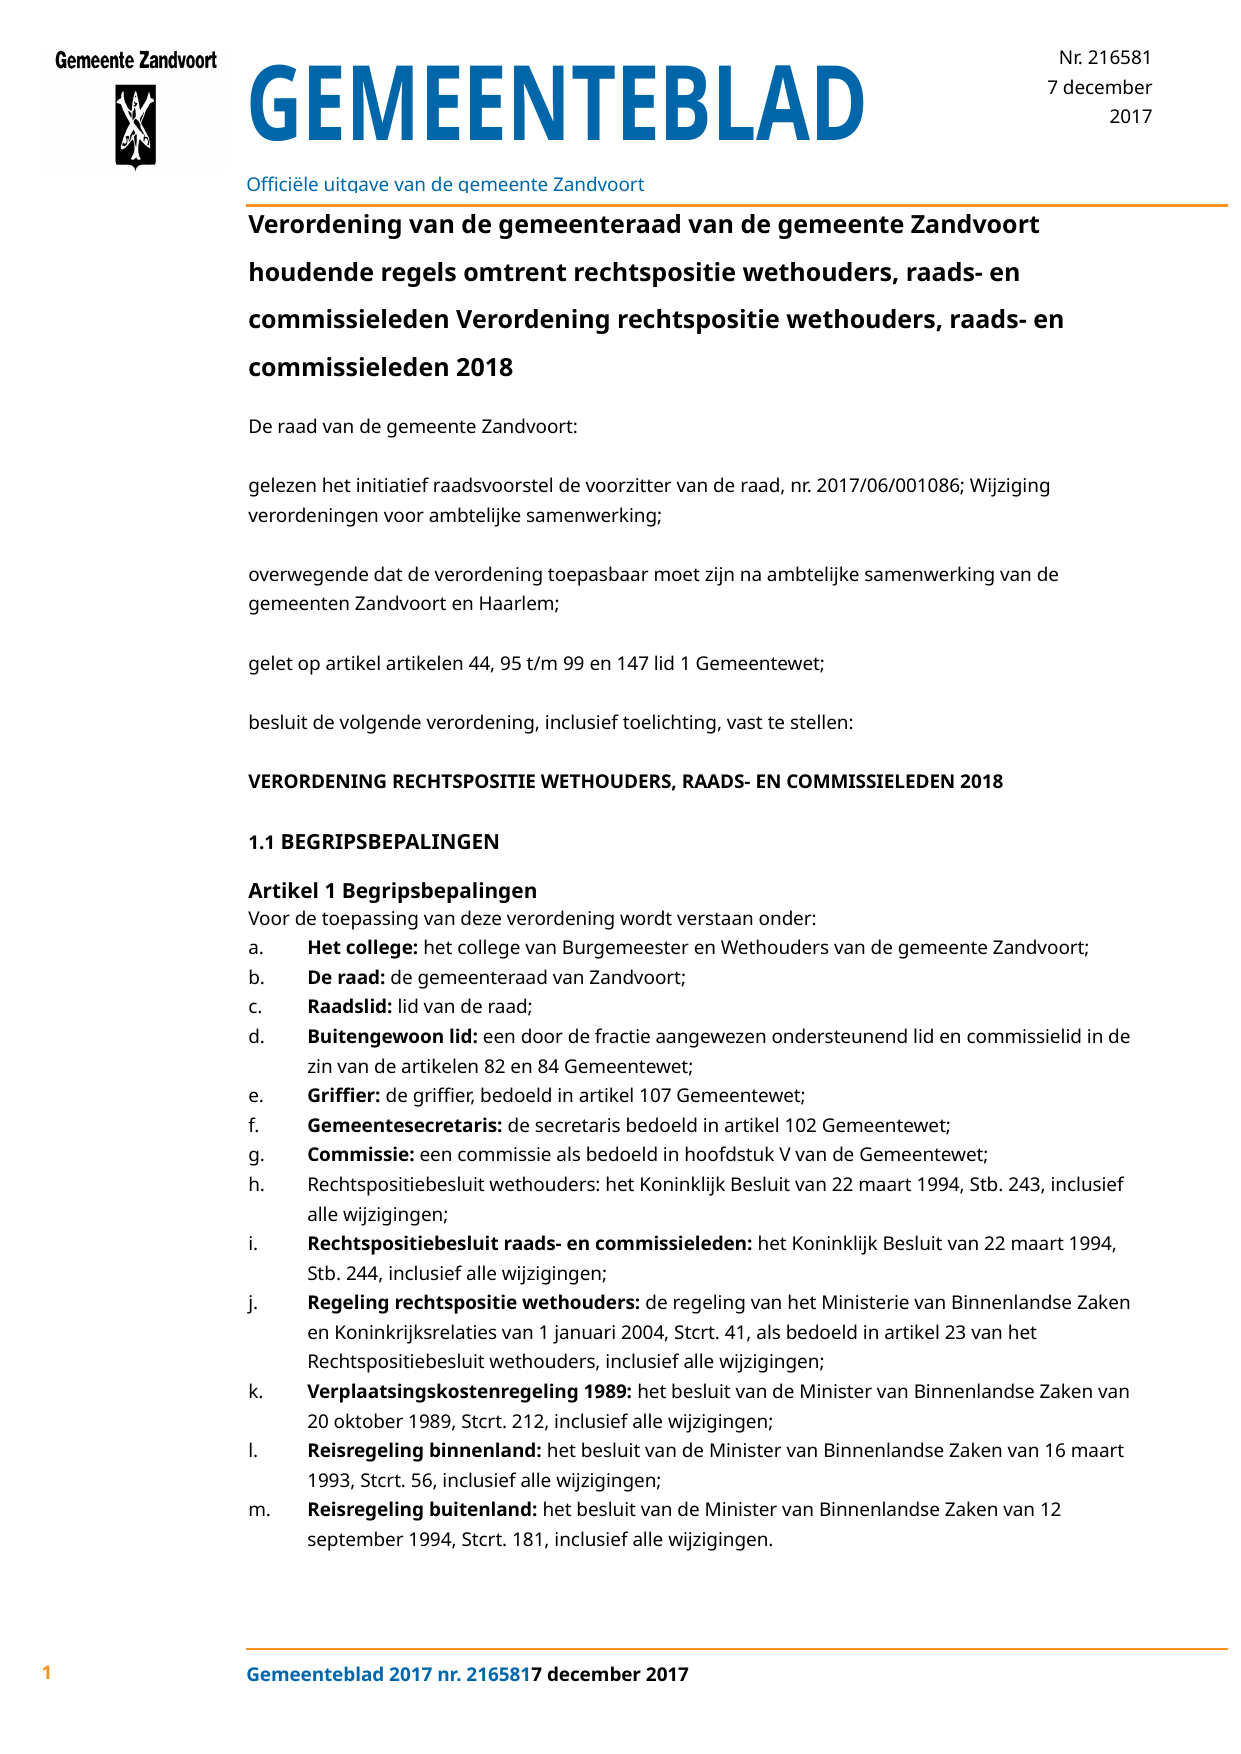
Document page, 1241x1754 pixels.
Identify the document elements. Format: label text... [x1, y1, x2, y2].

list Reisregeling buitenland: het besluit van de Minister van Binnenlandse Zaken van 12 september 1994, Stcrt. 181, inclusief alle wijzigingen. [248, 1497, 1152, 1552]
text Artikel 1 Begripsbepalingen [248, 877, 1152, 905]
text gelezen het initiatief raadsvoorstel de voorzitter van de raad, nr. 2017/06/001086; Wijziging verordeningen voor ambtelijke samenwerking; [248, 472, 1152, 528]
list Reisregeling binnenland: het besluit van de Minister van Binnenlandse Zaken van 16 maart 1993, Stcrt. 56, inclusief alle wijzigingen; [248, 1437, 1152, 1493]
text 1.1 BEGRIPSBEPALINGEN [248, 827, 1152, 856]
text Verordening van de gemeenteraad van de gemeente Zandvoort houdende regels omtrent rechtspositie wethouders, raads- en commissieleden Verordening rechtspositie wethouders, raads- en commissieleden 2018 [248, 207, 1152, 384]
list Griffier: de griffier, bedoeld in artikel 107 Gemeentewet; [248, 1082, 1152, 1108]
picture [41, 47, 231, 172]
list Rechtspositiebesluit raads- en commissieleden: het Koninklijk Besluit van 22 maart 1994, Stb. 244, inclusief alle wijzigingen; [248, 1230, 1152, 1286]
list Verplaatsingskostenregeling 1989: het besluit van de Minister van Binnenlandse Zaken van 20 oktober 1989, Stcrt. 212, inclusief alle wijzigingen; [248, 1378, 1152, 1434]
list Het college: het college van Burgemeester en Wethouders van de gemeente Zandvoort; [248, 934, 1152, 960]
list Commissie: een commissie als bedoeld in hoofdstuk V van de Gemeentewet; [248, 1142, 1152, 1167]
text gelet op artikel artikelen 44, 95 t/m 99 en 147 lid 1 Gemeentewet; [248, 650, 1152, 676]
list Buitengewoon lid: een door de fractie aangewezen ondersteunend lid en commissielid in de zin van de artikelen 82 en 84 Gemeentewet; [248, 1023, 1152, 1079]
list Gemeentesecretaris: de secretaris bedoeld in artikel 102 Gemeentewet; [248, 1112, 1152, 1138]
text VERORDENING RECHTSPOSITIE WETHOUDERS, RAADS- EN COMMISSIELEDEN 2018 [248, 768, 1152, 794]
text besluit de volgende verordening, inclusief toelichting, vast te stellen: [248, 709, 1152, 735]
text Voor de toepassing van deze verordening wordt verstaan onder: [248, 905, 1152, 931]
list Raadslid: lid van de raad; [248, 994, 1152, 1019]
list Rechtspositiebesluit wethouders: het Koninklijk Besluit van 22 maart 1994, Stb. 243, inclusief alle wijzigingen; [248, 1171, 1152, 1227]
text overwegende dat de verordening toepasbaar moet zijn na ambtelijke samenwerking van de gemeenten Zandvoort en Haarlem; [248, 561, 1152, 616]
list De raad: de gemeenteraad van Zandvoort; [248, 964, 1152, 990]
list Regeling rechtspositie wethouders: de regeling van het Ministerie van Binnenlandse Zaken en Koninkrijksrelaties van 1 januari 2004, Stcrt. 41, als bedoeld in artikel 23 van het Rechtspositiebesluit wethouders, inclusief alle wijzigingen; [248, 1289, 1152, 1374]
text De raad van de gemeente Zandvoort: [248, 413, 1152, 439]
